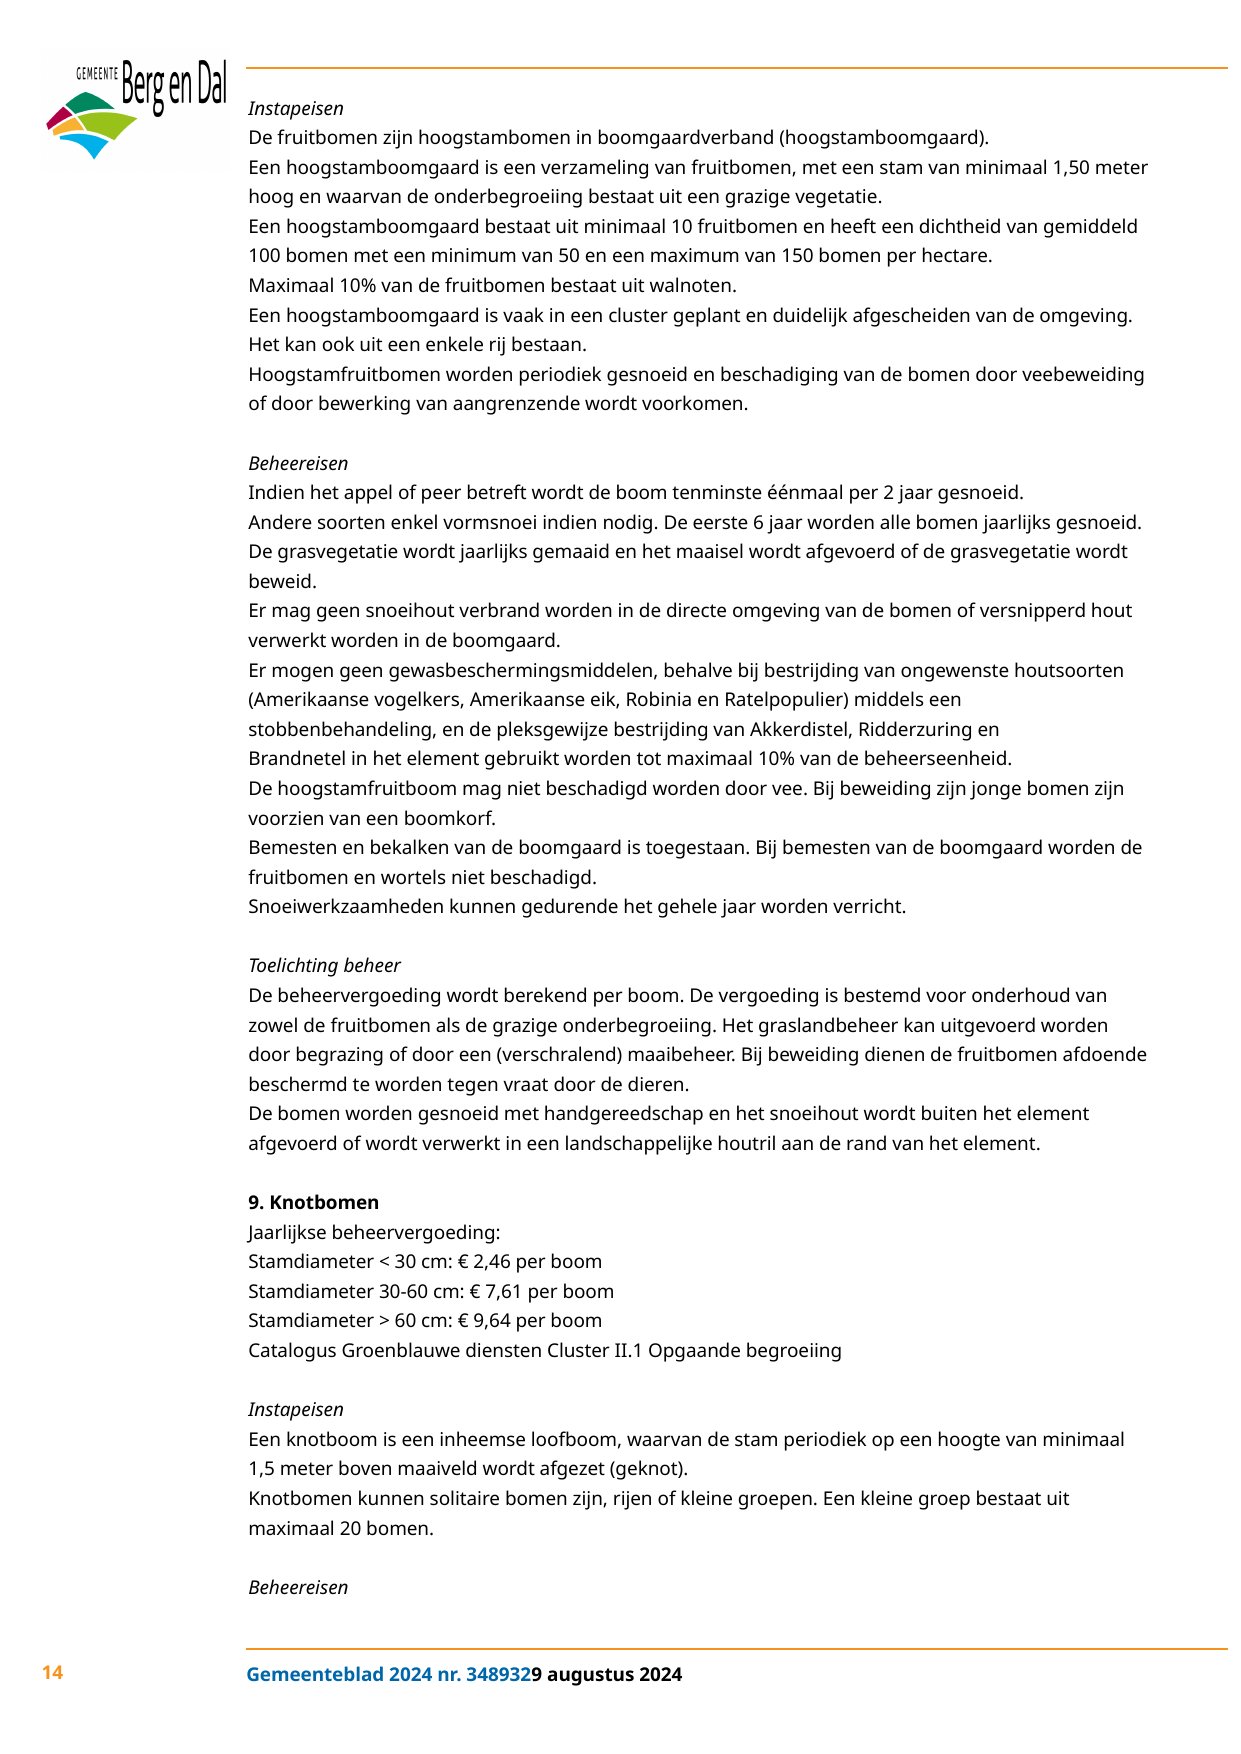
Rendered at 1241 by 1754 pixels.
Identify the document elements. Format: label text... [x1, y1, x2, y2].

text Instapeisen [248, 1396, 1152, 1422]
text Een hoogstamboomgaard is een verzameling van fruitbomen, met een stam van minimaal 1,50 meter hoog en waarvan de onderbegroeiing bestaat uit een grazige vegetatie. [248, 154, 1152, 209]
text Een knotboom is een inheemse loofboom, waarvan de stam periodiek op een hoogte van minimaal 1,5 meter boven maaiveld wordt afgezet (geknot). [248, 1426, 1152, 1481]
picture [41, 47, 231, 172]
text Toelichting beheer [248, 953, 1152, 978]
text Snoeiwerkzaamheden kunnen gedurende het gehele jaar worden verricht. [248, 893, 1152, 919]
text De fruitbomen zijn hoogstambomen in boomgaardverband (hoogstamboomgaard). [248, 124, 1152, 150]
text Maximaal 10% van de fruitbomen bestaat uit walnoten. [248, 272, 1152, 298]
text Een hoogstamboomgaard is vaak in een cluster geplant en duidelijk afgescheiden van de omgeving. Het kan ook uit een enkele rij bestaan. [248, 302, 1152, 357]
text Brandnetel in het element gebruikt worden tot maximaal 10% van de beheerseenheid. [248, 746, 1152, 771]
text Instapeisen [248, 95, 1152, 121]
text Stamdiameter > 60 cm: € 9,64 per boom [248, 1308, 1152, 1333]
text Bemesten en bekalken van de boomgaard is toegestaan. Bij bemesten van de boomgaard worden de fruitbomen en wortels niet beschadigd. [248, 834, 1152, 890]
text Stamdiameter 30-60 cm: € 7,61 per boom [248, 1278, 1152, 1304]
text Andere soorten enkel vormsnoei indien nodig. De eerste 6 jaar worden alle bomen jaarlijks gesnoeid. [248, 509, 1152, 535]
text Indien het appel of peer betreft wordt de boom tenminste éénmaal per 2 jaar gesnoeid. [248, 479, 1152, 505]
text Catalogus Groenblauwe diensten Cluster II.1 Opgaande begroeiing [248, 1337, 1152, 1363]
text Beheereisen [248, 450, 1152, 476]
text Stamdiameter < 30 cm: € 2,46 per boom [248, 1248, 1152, 1274]
text Knotbomen kunnen solitaire bomen zijn, rijen of kleine groepen. Een kleine groep bestaat uit maximaal 20 bomen. [248, 1485, 1152, 1541]
text Hoogstamfruitbomen worden periodiek gesnoeid en beschadiging van de bomen door veebeweiding of door bewerking van aangrenzende wordt voorkomen. [248, 361, 1152, 416]
text Er mag geen snoeihout verbrand worden in de directe omgeving van de bomen of versnipperd hout verwerkt worden in de boomgaard. [248, 598, 1152, 653]
text De hoogstamfruitboom mag niet beschadigd worden door vee. Bij beweiding zijn jonge bomen zijn voorzien van een boomkorf. [248, 775, 1152, 831]
text De grasvegetatie wordt jaarlijks gemaaid en het maaisel wordt afgevoerd of de grasvegetatie wordt beweid. [248, 538, 1152, 594]
text Jaarlijkse beheervergoeding: [248, 1219, 1152, 1245]
text De bomen worden gesnoeid met handgereedschap en het snoeihout wordt buiten het element afgevoerd of wordt verwerkt in een landschappelijke houtril aan de rand van het element. [248, 1101, 1152, 1156]
text 9. Knotbomen [248, 1189, 1152, 1215]
text Beheereisen [248, 1574, 1152, 1600]
text Er mogen geen gewasbeschermingsmiddelen, behalve bij bestrijding van ongewenste houtsoorten (Amerikaanse vogelkers, Amerikaanse eik, Robinia en Ratelpopulier) middels een stobbenbehandeling, en de pleksgewijze bestrijding van Akkerdistel, Ridderzuring en [248, 657, 1152, 742]
text Een hoogstamboomgaard bestaat uit minimaal 10 fruitbomen en heeft een dichtheid van gemiddeld 100 bomen met een minimum van 50 en een maximum van 150 bomen per hectare. [248, 213, 1152, 268]
text De beheervergoeding wordt berekend per boom. De vergoeding is bestemd voor onderhoud van zowel de fruitbomen als de grazige onderbegroeiing. Het graslandbeheer kan uitgevoerd worden door begrazing of door een (verschralend) maaibeheer. Bij beweiding dienen de fruitbomen afdoende beschermd te worden tegen vraat door de dieren. [248, 982, 1152, 1097]
